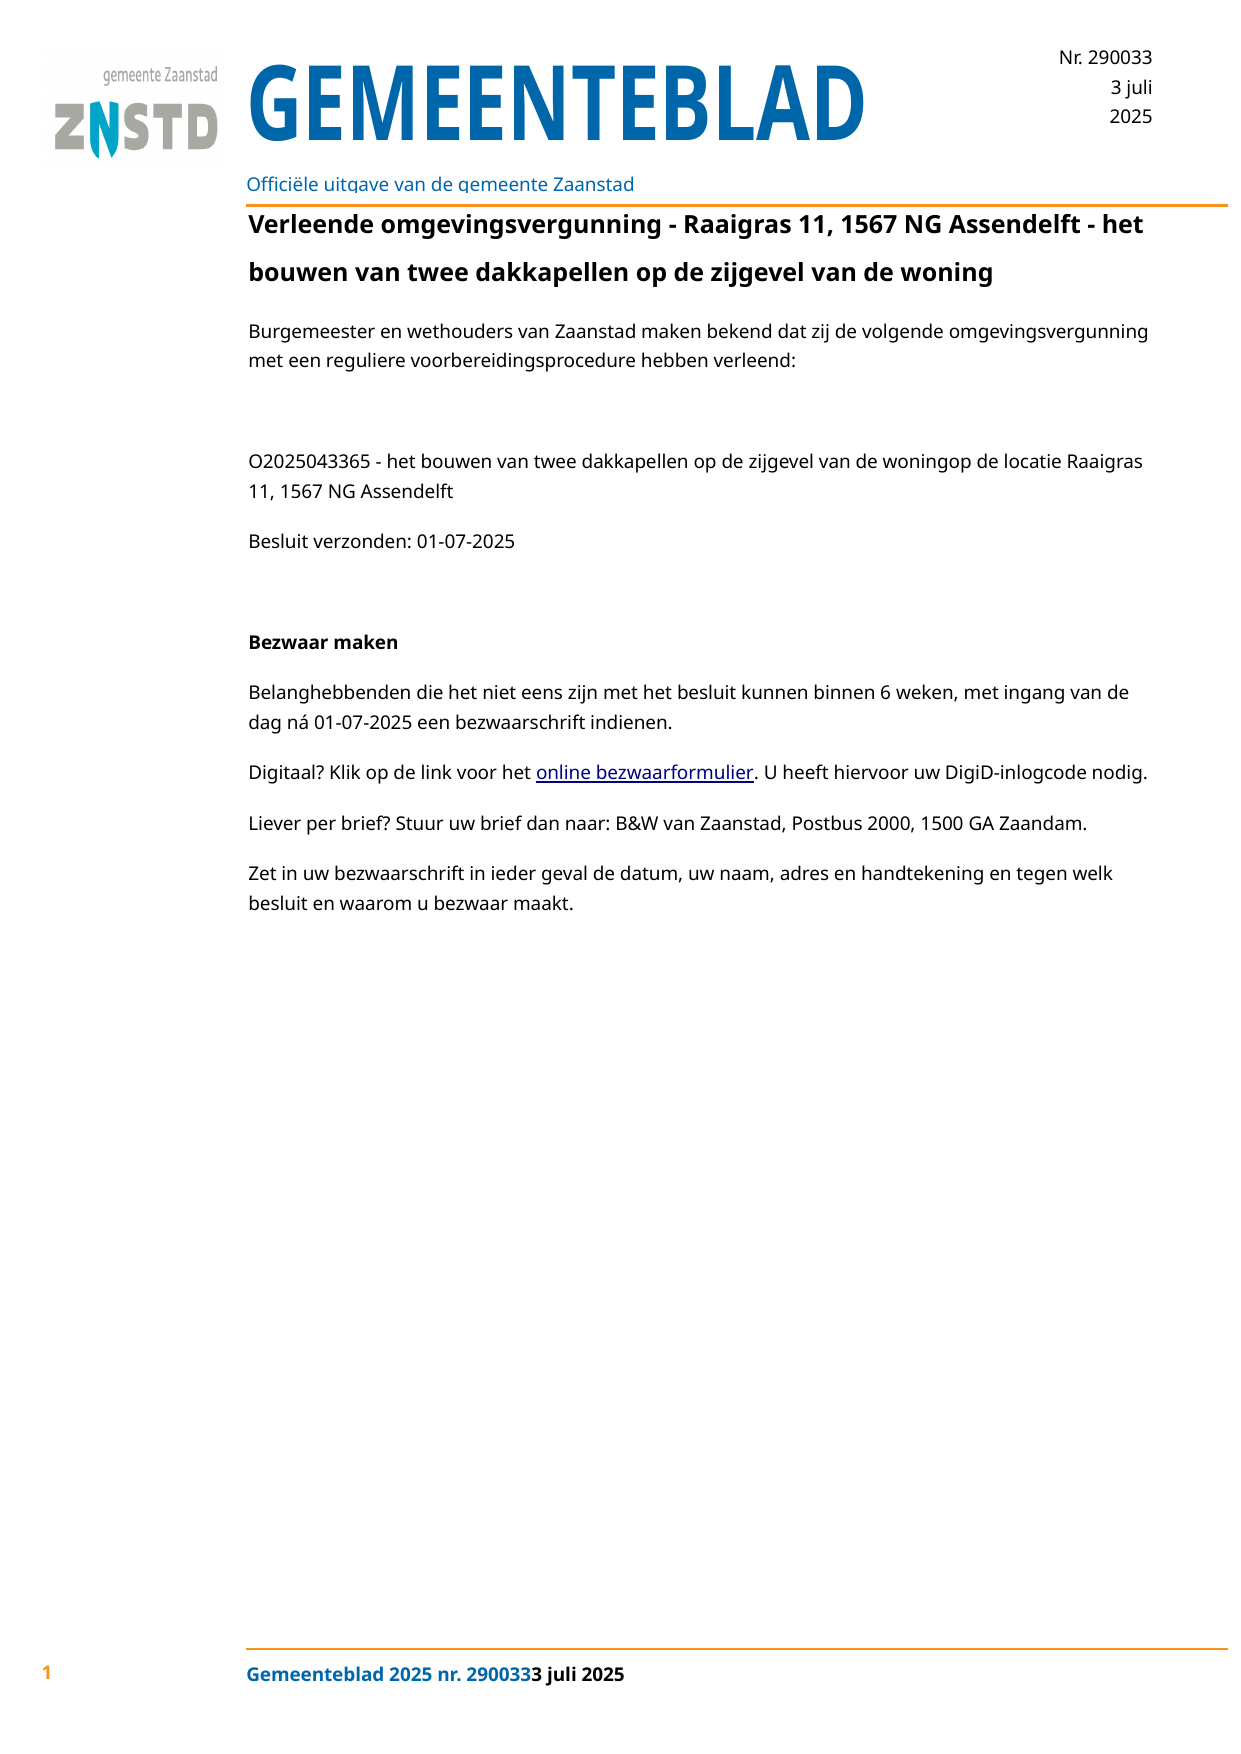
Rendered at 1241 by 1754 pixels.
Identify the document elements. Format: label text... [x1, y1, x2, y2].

text Bezwaar maken [248, 629, 1152, 655]
text Besluit verzonden: 01-07-2025 [248, 528, 1152, 554]
text Burgemeester en wethouders van Zaanstad maken bekend dat zij de volgende omgevingsvergunning met een reguliere voorbereidingsprocedure hebben verleend: [248, 318, 1152, 373]
text Liever per brief? Stuur uw brief dan naar: B&W van Zaanstad, Postbus 2000, 1500 GA Zaandam. [248, 810, 1152, 836]
text Digitaal? Klik op de link voor het online bezwaarformulier. U heeft hiervoor uw DigiD-inlogcode nodig. [248, 759, 1152, 785]
text Verleende omgevingsvergunning - Raaigras 11, 1567 NG Assendelft - het bouwen van twee dakkapellen op de zijgevel van de woning [248, 207, 1152, 288]
text Zet in uw bezwaarschrift in ieder geval de datum, uw naam, adres en handtekening en tegen welk besluit en waarom u bezwaar maakt. [248, 860, 1152, 916]
text O2025043365 - het bouwen van twee dakkapellen op de zijgevel van de woningop de locatie Raaigras 11, 1567 NG Assendelft [248, 448, 1152, 504]
picture [41, 47, 231, 172]
text Belanghebbenden die het niet eens zijn met het besluit kunnen binnen 6 weken, met ingang van de dag ná 01-07-2025 een bezwaarschrift indienen. [248, 679, 1152, 735]
